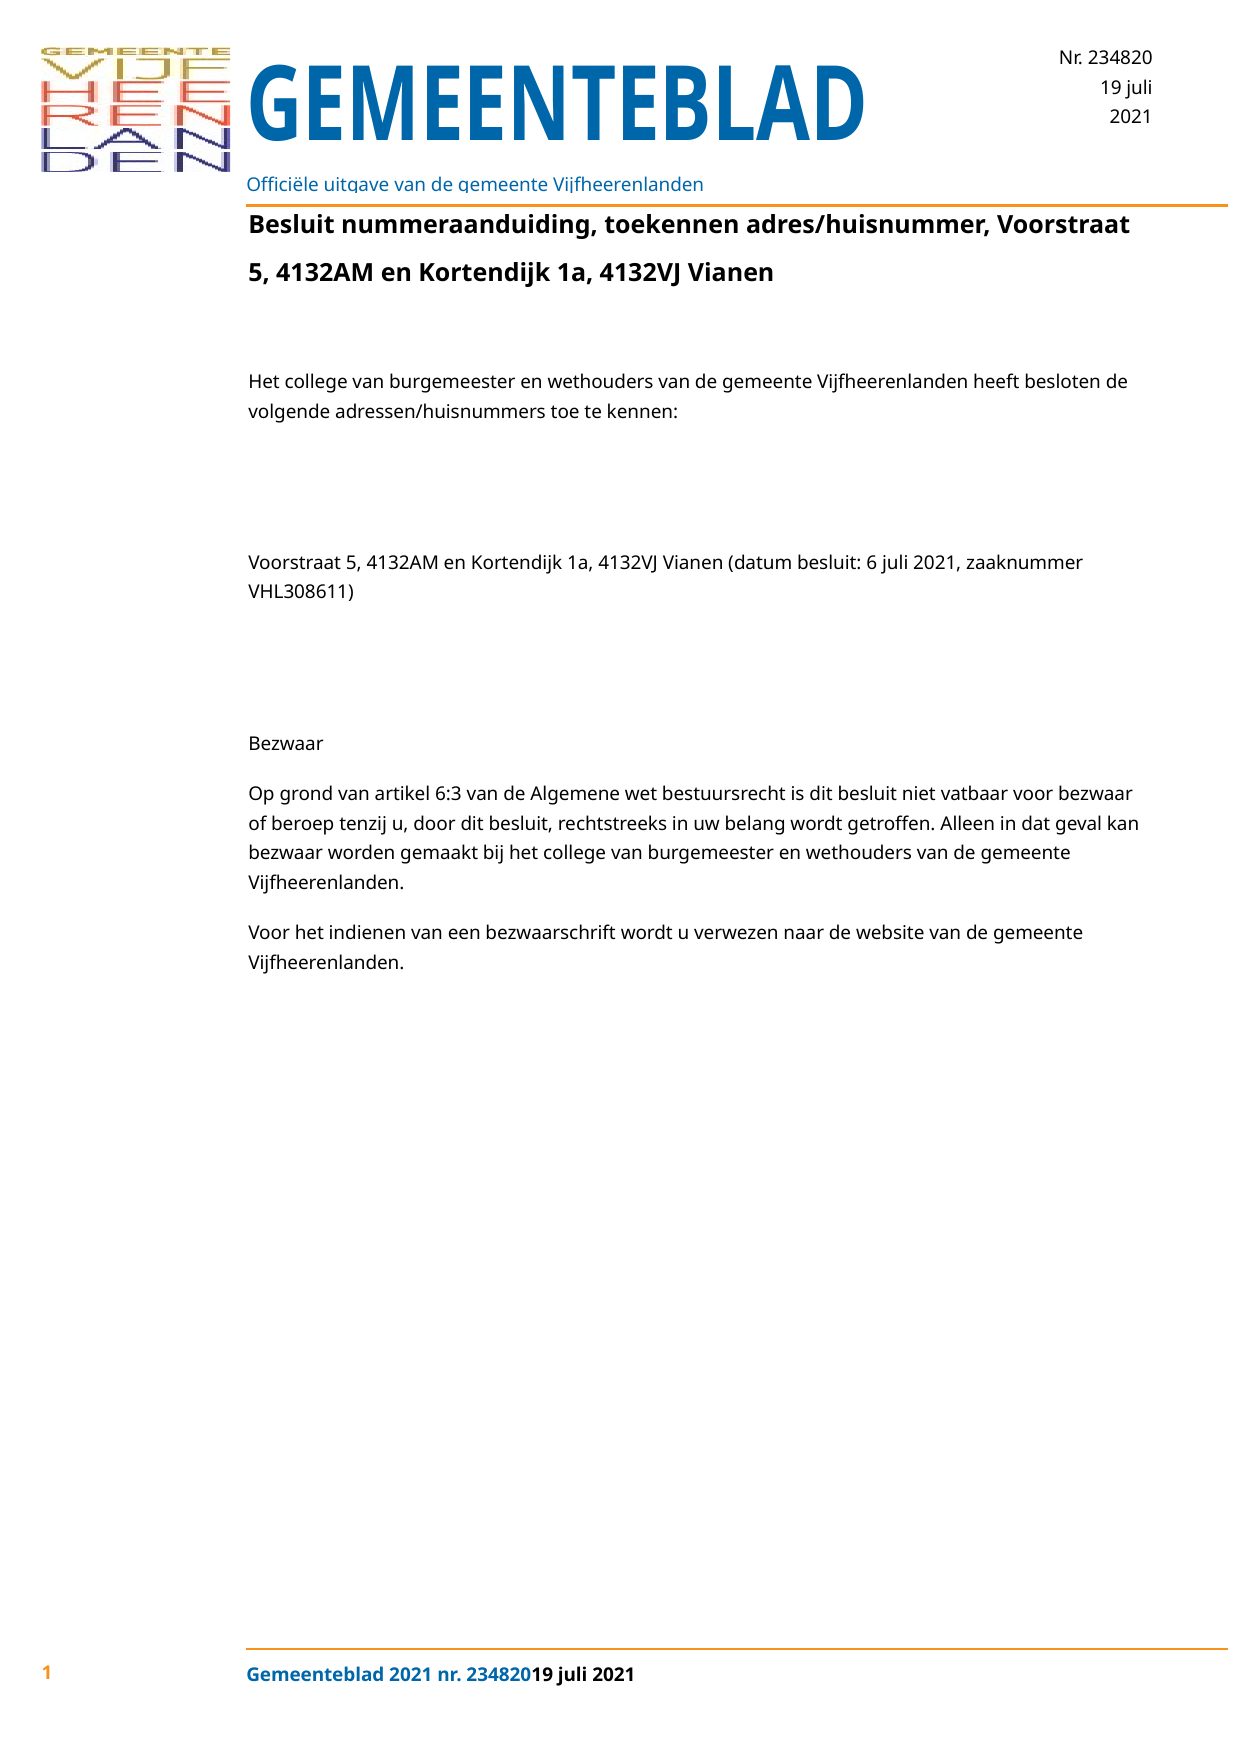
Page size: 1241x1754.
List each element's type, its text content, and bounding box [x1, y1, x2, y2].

text Voor het indienen van een bezwaarschrift wordt u verwezen naar de website van de gemeente Vijfheerenlanden. [248, 919, 1152, 975]
text Voorstraat 5, 4132AM en Kortendijk 1a, 4132VJ Vianen (datum besluit: 6 juli 2021, zaaknummer VHL308611) [248, 549, 1152, 604]
text Bezwaar [248, 730, 1152, 756]
text Het college van burgemeester en wethouders van de gemeente Vijfheerenlanden heeft besloten de volgende adressen/huisnummers toe te kennen: [248, 368, 1152, 424]
text Op grond van artikel 6:3 van de Algemene wet bestuursrecht is dit besluit niet vatbaar voor bezwaar of beroep tenzij u, door dit besluit, rechtstreeks in uw belang wordt getroffen. Alleen in dat geval kan bezwaar worden gemaakt bij het college van burgemeester en wethouders van de gemeente Vijfheerenlanden. [248, 780, 1152, 895]
text Besluit nummeraanduiding, toekennen adres/huisnummer, Voorstraat 5, 4132AM en Kortendijk 1a, 4132VJ Vianen [248, 207, 1152, 288]
picture [41, 47, 231, 172]
